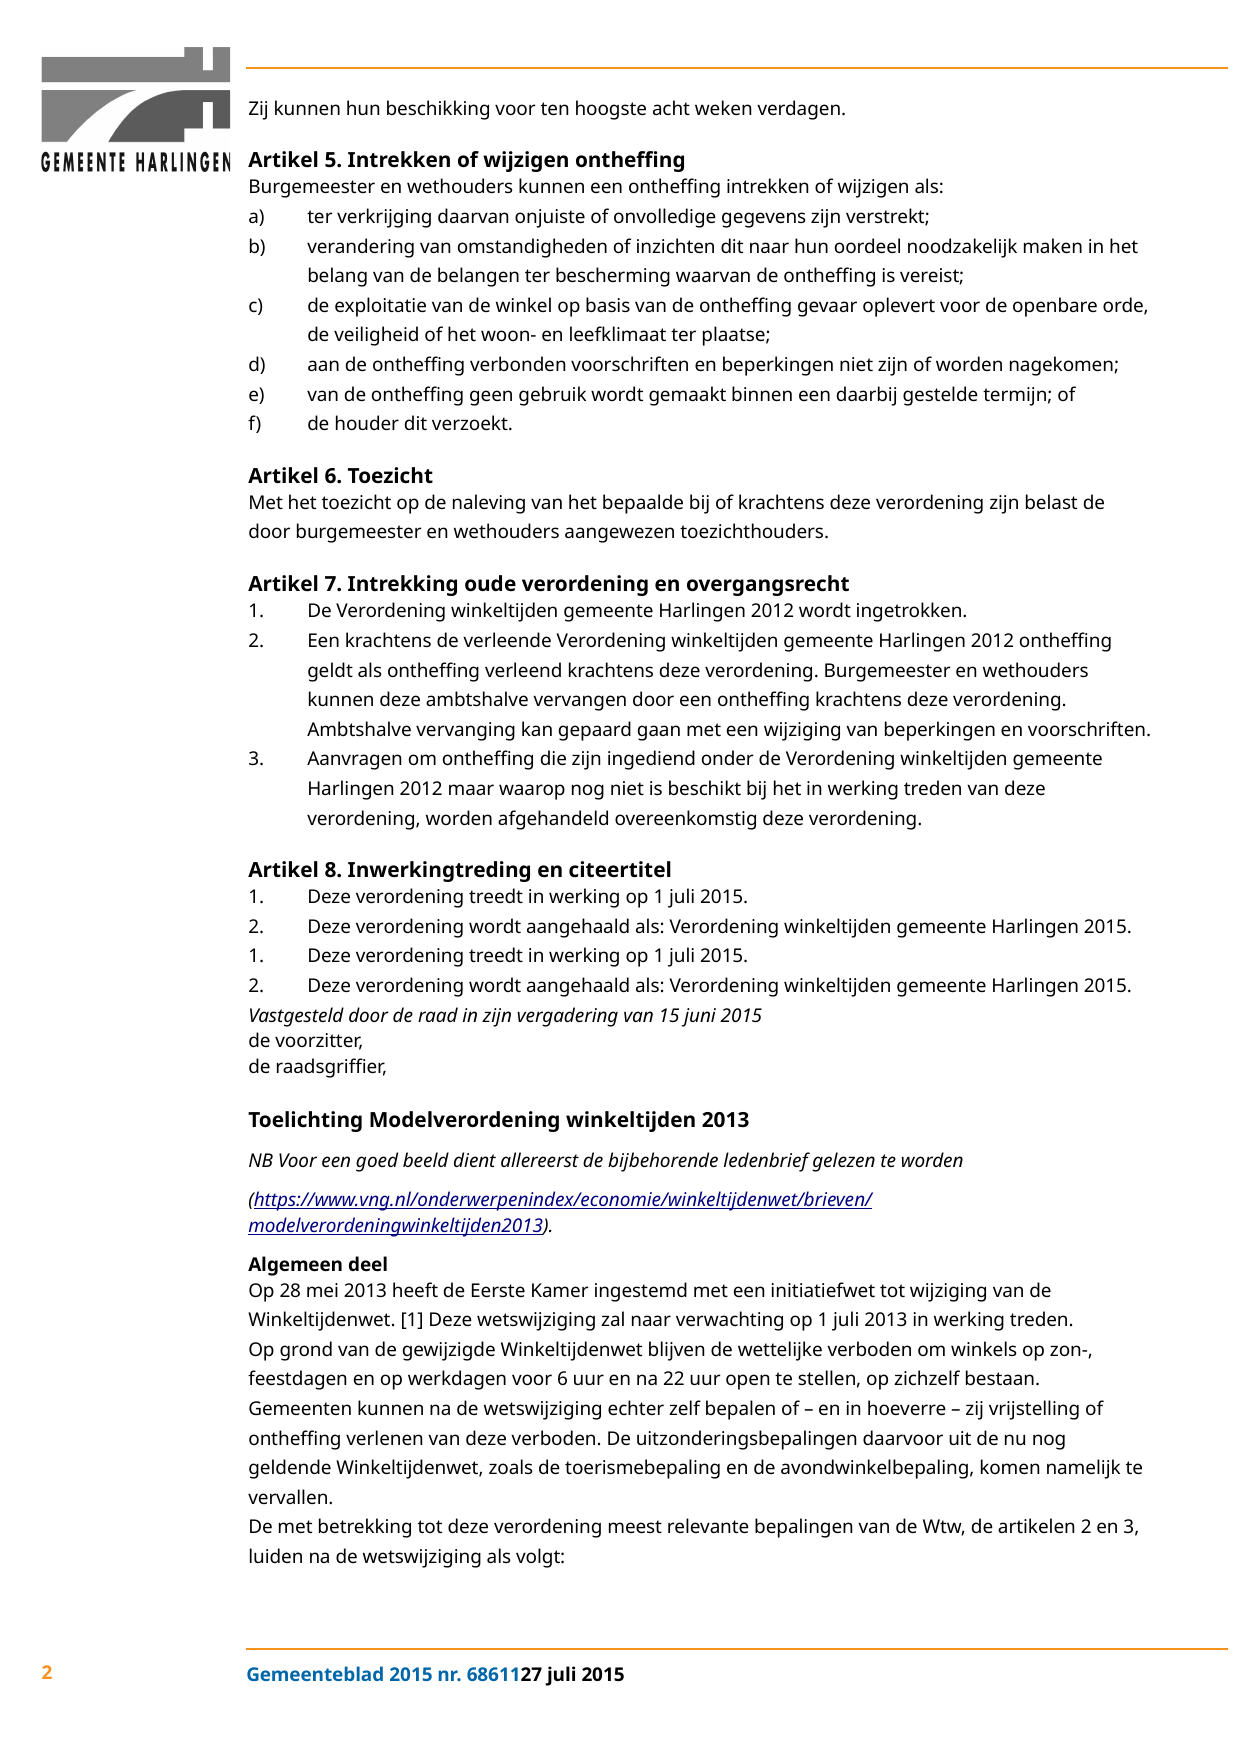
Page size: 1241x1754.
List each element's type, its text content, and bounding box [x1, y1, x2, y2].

text NB Voor een goed beeld dient allereerst de bijbehorende ledenbrief gelezen te worden [248, 1147, 1152, 1172]
text Gemeenten kunnen na de wetswijziging echter zelf bepalen of – en in hoeverre – zij vrijstelling of ontheffing verlenen van deze verboden. De uitzonderingsbepalingen daarvoor uit de nu nog geldende Winkeltijdenwet, zoals de toerismebepaling en de avondwinkelbepaling, komen namelijk te vervallen. [248, 1395, 1152, 1509]
list de exploitatie van de winkel op basis van de ontheffing gevaar oplevert voor de openbare orde, de veiligheid of het woon- en leefklimaat ter plaatse; [248, 292, 1152, 347]
text Artikel 5. Intrekken of wijzigen ontheffing [248, 145, 1152, 174]
list Een krachtens de verleende Verordening winkeltijden gemeente Harlingen 2012 ontheffing geldt als ontheffing verleend krachtens deze verordening. Burgemeester en wethouders kunnen deze ambtshalve vervangen door een ontheffing krachtens deze verordening. Ambtshalve vervanging kan gepaard gaan met een wijziging van beperkingen en voorschriften. [248, 627, 1152, 742]
text Op 28 mei 2013 heeft de Eerste Kamer ingestemd met een initiatiefwet tot wijziging van de Winkeltijdenwet. [1] Deze wetswijziging zal naar verwachting op 1 juli 2013 in werking treden. [248, 1277, 1152, 1332]
list Deze verordening treedt in werking op 1 juli 2015. [248, 883, 1152, 909]
list de houder dit verzoekt. [248, 410, 1152, 436]
list Deze verordening treedt in werking op 1 juli 2015. [248, 943, 1152, 968]
text Artikel 6. Toezicht [248, 461, 1152, 489]
text Vastgesteld door de raad in zijn vergadering van 15 juni 2015 [248, 1002, 1152, 1028]
list van de ontheffing geen gebruik wordt gemaakt binnen een daarbij gestelde termijn; of [248, 381, 1152, 406]
text Toelichting Modelverordening winkeltijden 2013 [248, 1105, 1152, 1133]
list De Verordening winkeltijden gemeente Harlingen 2012 wordt ingetrokken. [248, 598, 1152, 623]
text Artikel 7. Intrekking oude verordening en overgangsrecht [248, 569, 1152, 598]
list Aanvragen om ontheffing die zijn ingediend onder de Verordening winkeltijden gemeente Harlingen 2012 maar waarop nog niet is beschikt bij het in werking treden van deze verordening, worden afgehandeld overeenkomstig deze verordening. [248, 746, 1152, 830]
list Deze verordening wordt aangehaald als: Verordening winkeltijden gemeente Harlingen 2015. [248, 972, 1152, 998]
text Burgemeester en wethouders kunnen een ontheffing intrekken of wijzigen als: [248, 174, 1152, 199]
text Algemeen deel [248, 1251, 1152, 1277]
picture [41, 47, 231, 172]
text Zij kunnen hun beschikking voor ten hoogste acht weken verdagen. [248, 95, 1152, 121]
text (https://www.vng.nl/onderwerpenindex/economie/winkeltijdenwet/brieven/modelverordeningwinkeltijden2013). [248, 1186, 1152, 1237]
text de raadsgriffier, [248, 1053, 1152, 1079]
list verandering van omstandigheden of inzichten dit naar hun oordeel noodzakelijk maken in het belang van de belangen ter bescherming waarvan de ontheffing is vereist; [248, 233, 1152, 288]
text de voorzitter, [248, 1028, 1152, 1053]
text Met het toezicht op de naleving van het bepaalde bij of krachtens deze verordening zijn belast de door burgemeester en wethouders aangewezen toezichthouders. [248, 489, 1152, 544]
text De met betrekking tot deze verordening meest relevante bepalingen van de Wtw, de artikelen 2 en 3, luiden na de wetswijziging als volgt: [248, 1513, 1152, 1569]
list aan de ontheffing verbonden voorschriften en beperkingen niet zijn of worden nagekomen; [248, 351, 1152, 377]
list ter verkrijging daarvan onjuiste of onvolledige gegevens zijn verstrekt; [248, 203, 1152, 229]
text Artikel 8. Inwerkingtreding en citeertitel [248, 855, 1152, 883]
list Deze verordening wordt aangehaald als: Verordening winkeltijden gemeente Harlingen 2015. [248, 913, 1152, 939]
text Op grond van de gewijzigde Winkeltijdenwet blijven de wettelijke verboden om winkels op zon-, feestdagen en op werkdagen voor 6 uur en na 22 uur open te stellen, op zichzelf bestaan. [248, 1336, 1152, 1391]
